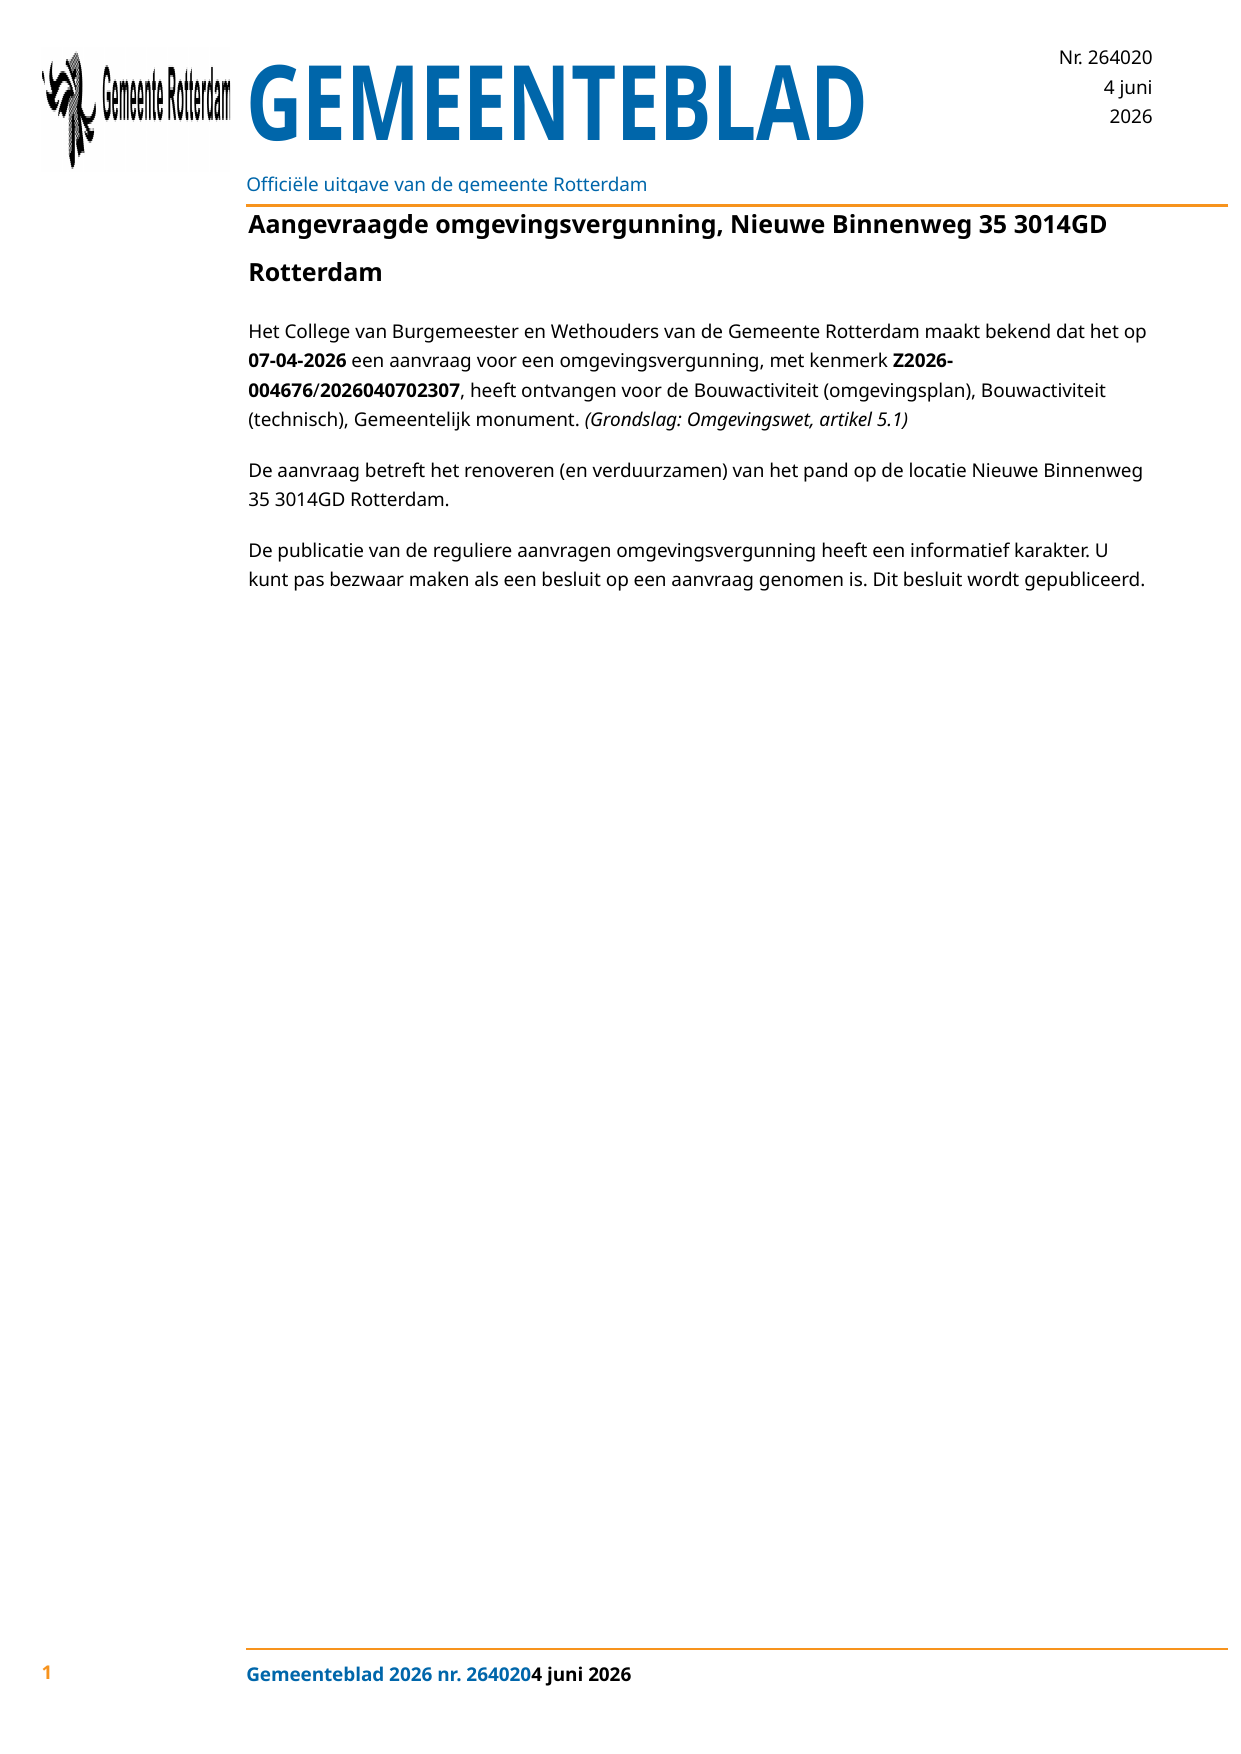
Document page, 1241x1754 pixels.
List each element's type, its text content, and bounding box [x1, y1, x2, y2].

picture [41, 47, 231, 172]
text De aanvraag betreft het renoveren (en verduurzamen) van het pand op de locatie Nieuwe Binnenweg 35 3014GD Rotterdam. [248, 457, 1152, 512]
text Aangevraagde omgevingsvergunning, Nieuwe Binnenweg 35 3014GD Rotterdam [248, 207, 1152, 288]
text De publicatie van de reguliere aanvragen omgevingsvergunning heeft een informatief karakter. U kunt pas bezwaar maken als een besluit op een aanvraag genomen is. Dit besluit wordt gepubliceerd. [248, 537, 1152, 592]
text Het College van Burgemeester en Wethouders van de Gemeente Rotterdam maakt bekend dat het op 07-04-2026 een aanvraag voor een omgevingsvergunning, met kenmerk Z2026-004676/2026040702307, heeft ontvangen voor de Bouwactiviteit (omgevingsplan), Bouwactiviteit (technisch), Gemeentelijk monument. (Grondslag: Omgevingswet, artikel 5.1) [248, 318, 1152, 432]
